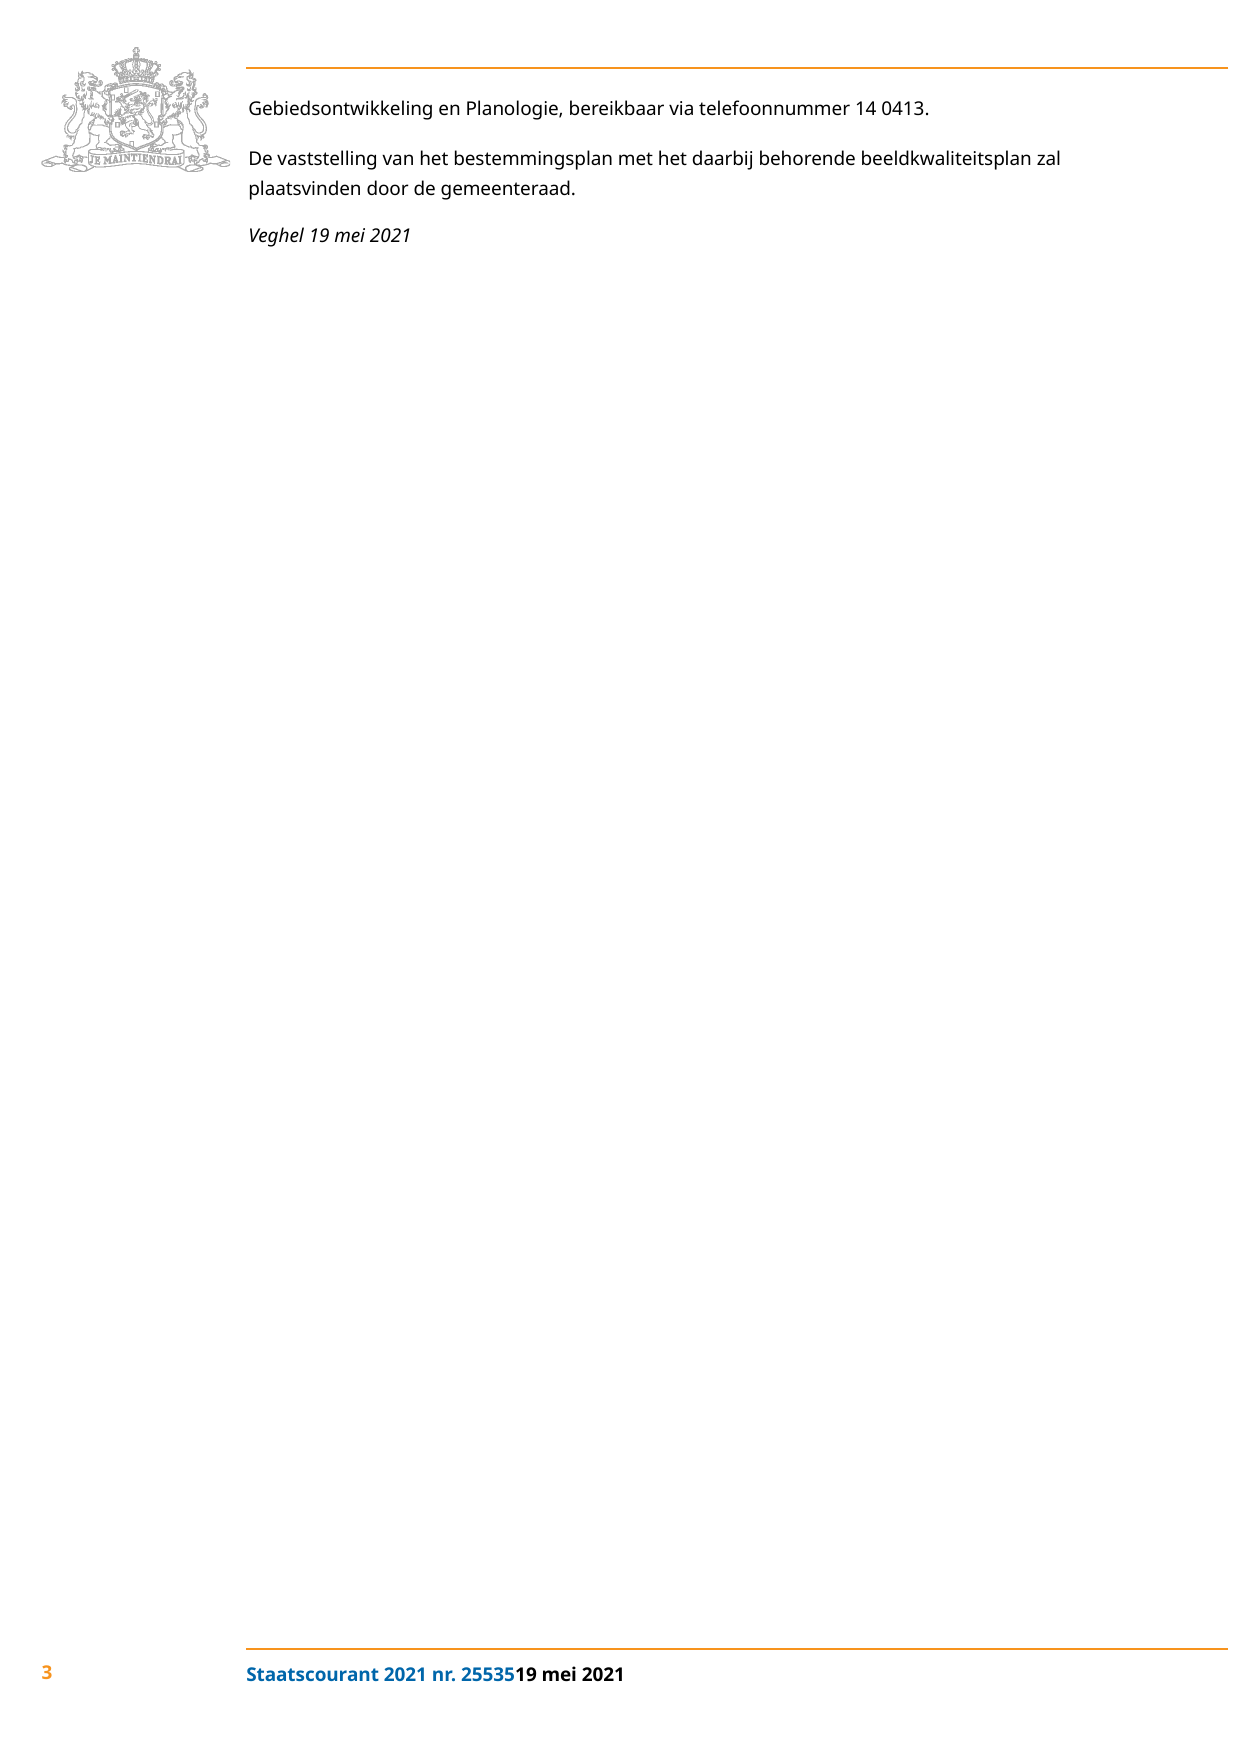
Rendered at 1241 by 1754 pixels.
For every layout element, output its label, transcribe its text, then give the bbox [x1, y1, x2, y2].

picture [41, 47, 231, 172]
text De vaststelling van het bestemmingsplan met het daarbij behorende beeldkwaliteitsplan zal plaatsvinden door de gemeenteraad. [248, 145, 1152, 201]
text Gebiedsontwikkeling en Planologie, bereikbaar via telefoonnummer 14 0413. [248, 95, 1152, 121]
text Veghel 19 mei 2021 [248, 223, 1152, 248]
